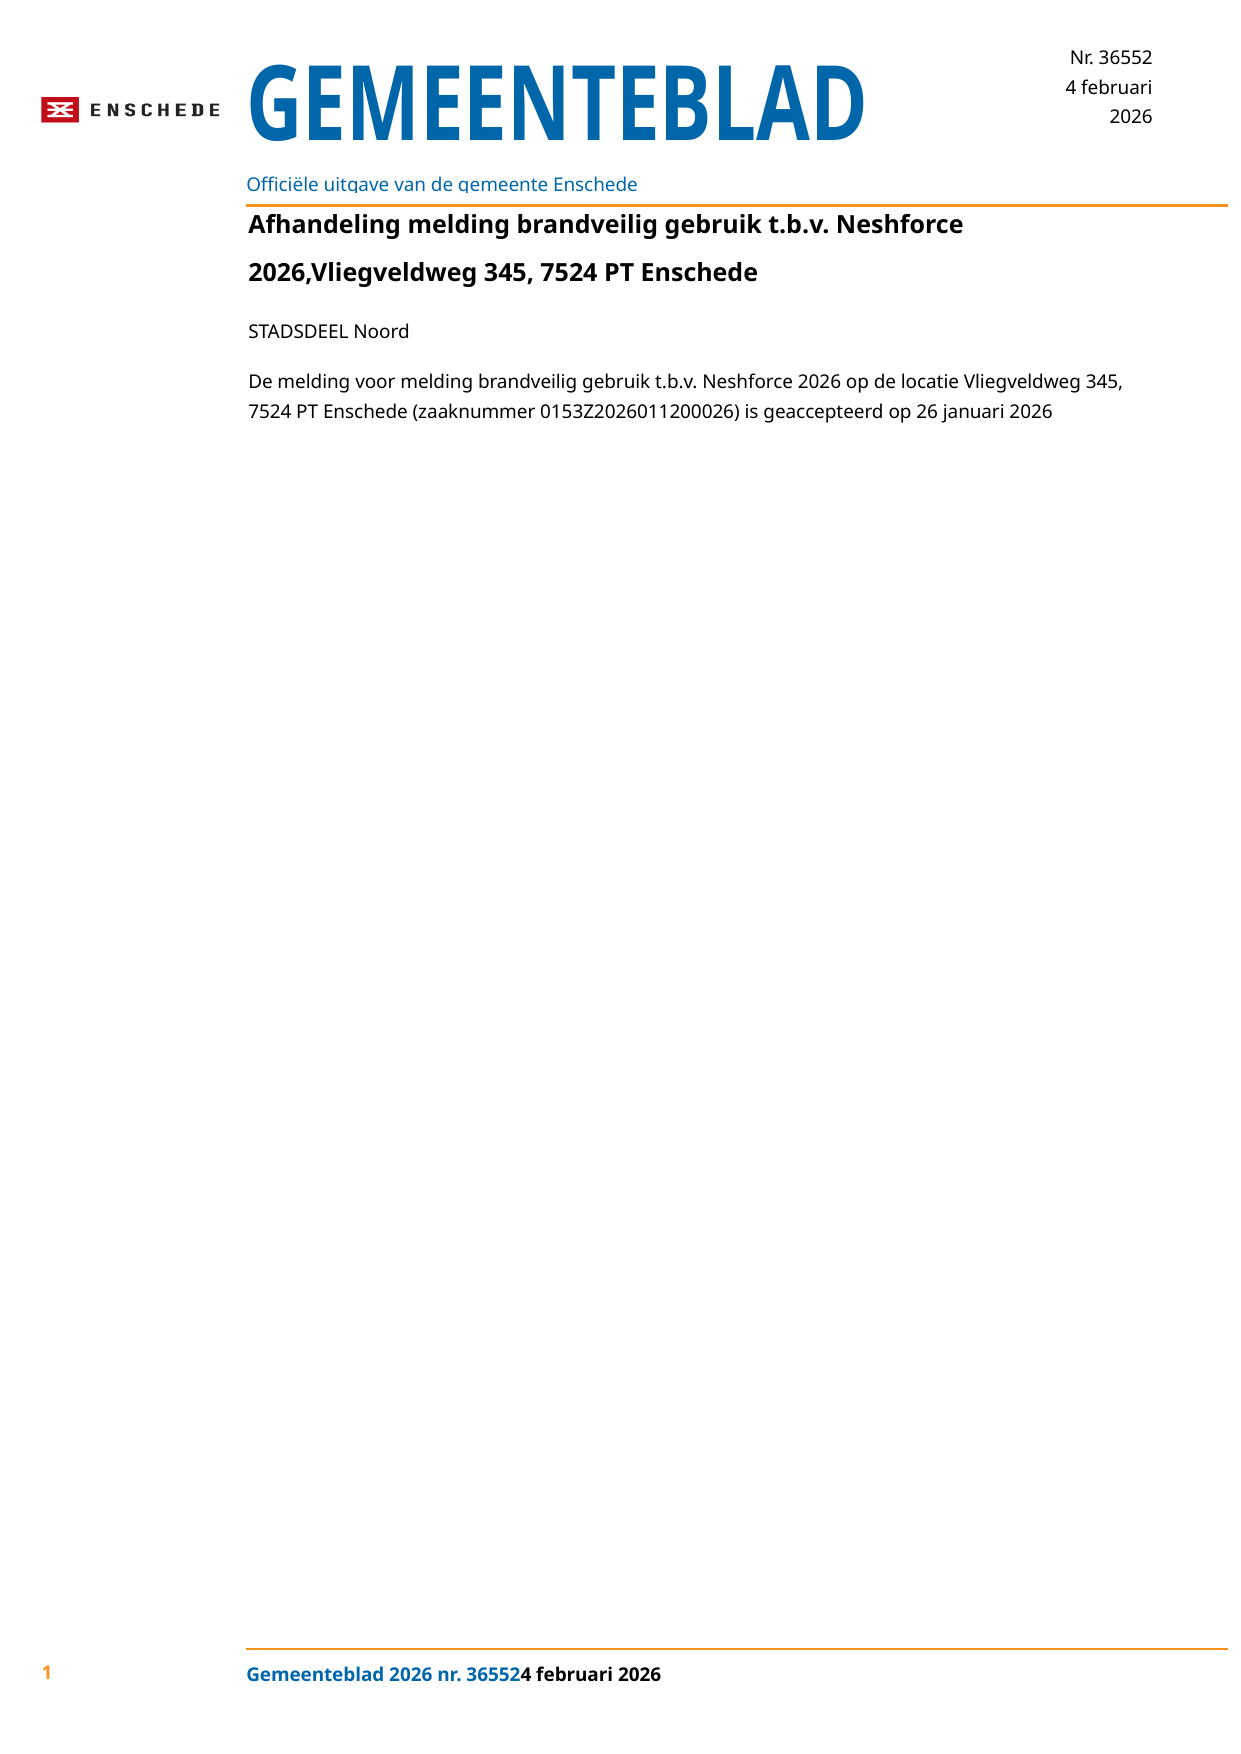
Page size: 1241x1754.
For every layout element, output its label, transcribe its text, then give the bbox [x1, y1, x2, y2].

text STADSDEEL Noord [248, 318, 1152, 344]
picture [41, 47, 231, 172]
text Afhandeling melding brandveilig gebruik t.b.v. Neshforce 2026,Vliegveldweg 345, 7524 PT Enschede [248, 207, 1152, 288]
text De melding voor melding brandveilig gebruik t.b.v. Neshforce 2026 op de locatie Vliegveldweg 345, 7524 PT Enschede (zaaknummer 0153Z2026011200026) is geaccepteerd op 26 januari 2026 [248, 368, 1152, 424]
